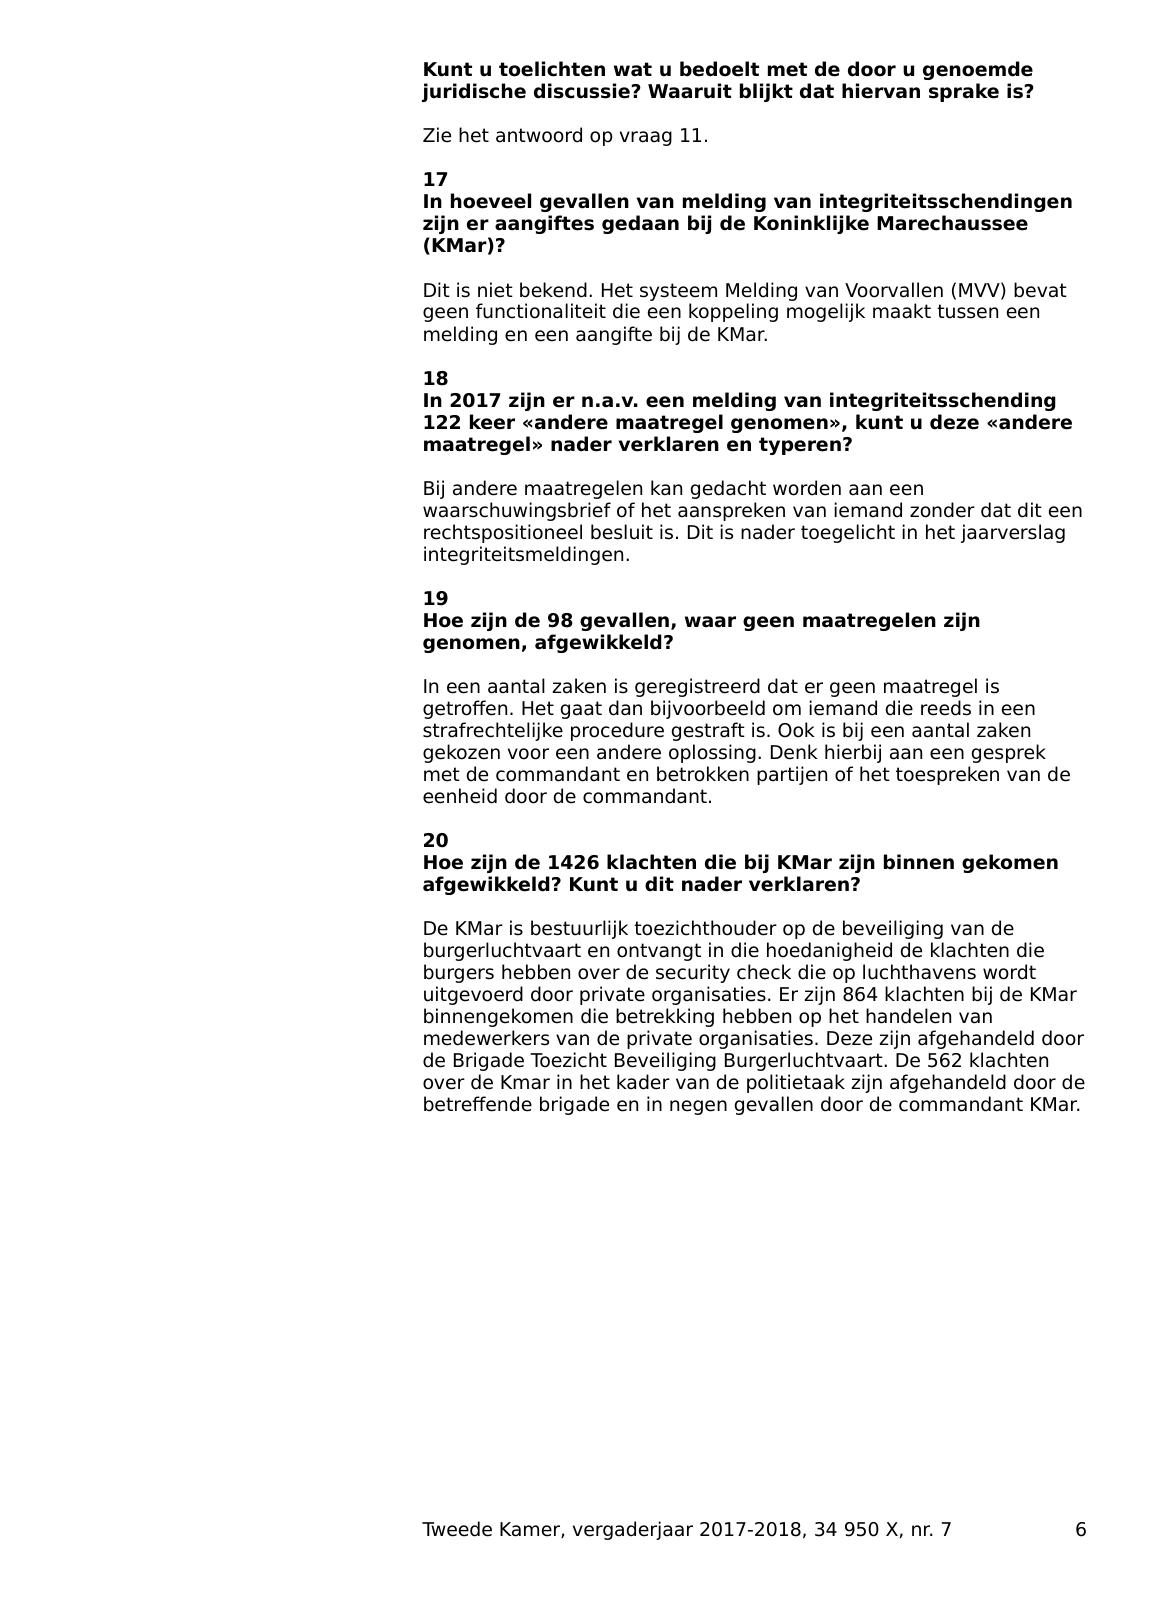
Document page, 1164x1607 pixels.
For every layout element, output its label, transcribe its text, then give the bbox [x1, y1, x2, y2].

text 17 [422, 169, 1087, 191]
text In een aantal zaken is geregistreerd dat er geen maatregel is getroffen. Het gaat dan bijvoorbeeld om iemand die reeds in een strafrechtelijke procedure gestraft is. Ook is bij een aantal zaken gekozen voor een andere oplossing. Denk hierbij aan een gesprek met de commandant en betrokken partijen of het toespreken van de eenheid door de commandant. [422, 676, 1087, 808]
text Hoe zijn de 98 gevallen, waar geen maatregelen zijn genomen, afgewikkeld? [422, 610, 1087, 654]
text Zie het antwoord op vraag 11. [422, 125, 1087, 147]
text Dit is niet bekend. Het systeem Melding van Voorvallen (MVV) bevat geen functionaliteit die een koppeling mogelijk maakt tussen een melding en een aangifte bij de KMar. [422, 279, 1087, 345]
text Kunt u toelichten wat u bedoelt met de door u genoemde juridische discussie? Waaruit blijkt dat hiervan sprake is? [422, 59, 1087, 103]
text 20 [422, 830, 1087, 852]
text In hoeveel gevallen van melding van integriteitsschendingen zijn er aangiftes gedaan bij de Koninklijke Marechaussee (KMar)? [422, 191, 1087, 257]
text Hoe zijn de 1426 klachten die bij KMar zijn binnen gekomen afgewikkeld? Kunt u dit nader verklaren? [422, 852, 1087, 896]
text In 2017 zijn er n.a.v. een melding van integriteitsschending 122 keer «andere maatregel genomen», kunt u deze «andere maatregel» nader verklaren en typeren? [422, 389, 1087, 456]
text 18 [422, 368, 1087, 389]
text De KMar is bestuurlijk toezichthouder op de beveiliging van de burgerluchtvaart en ontvangt in die hoedanigheid de klachten die burgers hebben over de security check die op luchthavens wordt uitgevoerd door private organisaties. Er zijn 864 klachten bij de KMar binnengekomen die betrekking hebben op het handelen van medewerkers van de private organisaties. Deze zijn afgehandeld door de Brigade Toezicht Beveiliging Burgerluchtvaart. De 562 klachten over de Kmar in het kader van de politietaak zijn afgehandeld door de betreffende brigade en in negen gevallen door de commandant KMar. [422, 918, 1087, 1116]
text 19 [422, 588, 1087, 610]
text Bij andere maatregelen kan gedacht worden aan een waarschuwingsbrief of het aanspreken van iemand zonder dat dit een rechtspositioneel besluit is. Dit is nader toegelicht in het jaarverslag integriteitsmeldingen. [422, 478, 1087, 566]
